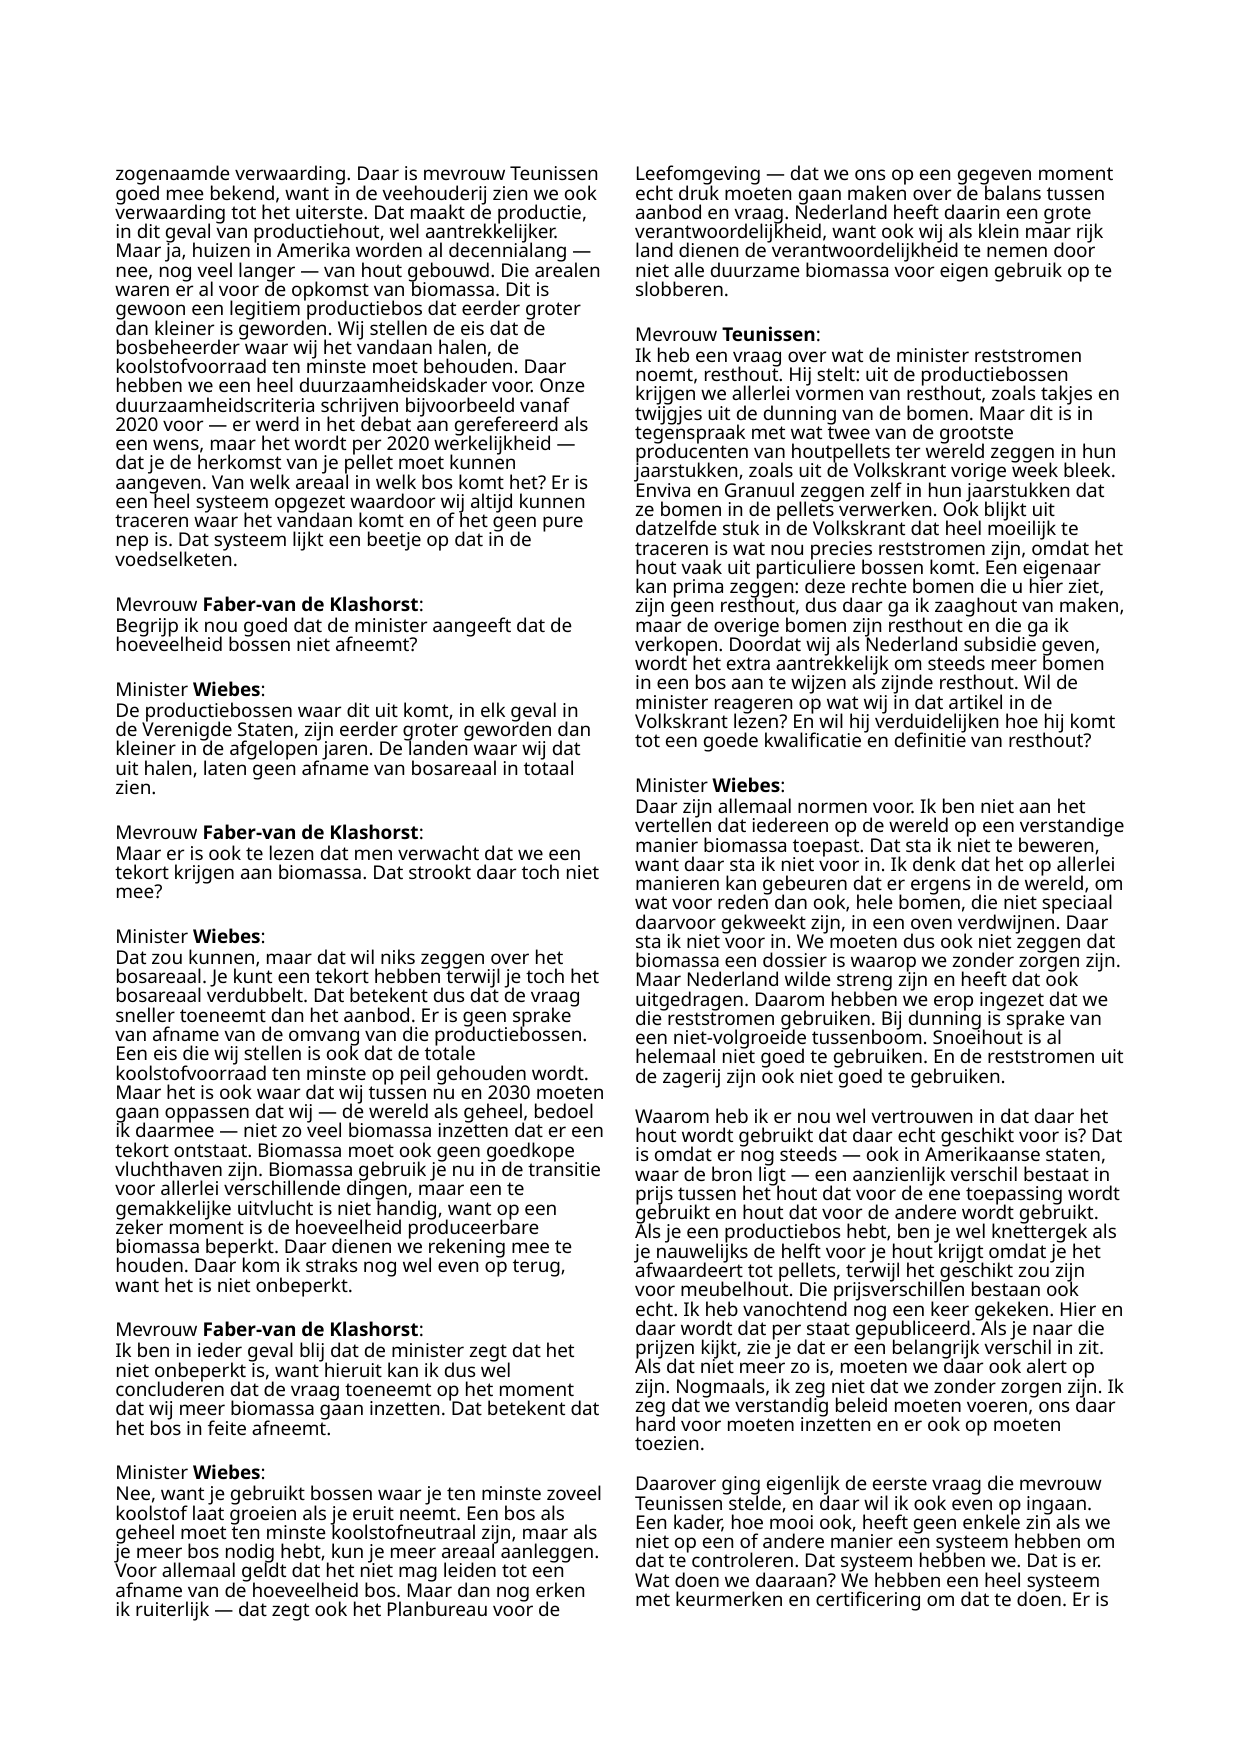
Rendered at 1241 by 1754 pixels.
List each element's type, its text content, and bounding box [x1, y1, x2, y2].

text Mevrouw Faber-van de Klashorst: [115, 819, 605, 844]
text Ik ben in ieder geval blij dat de minister zegt dat het niet onbeperkt is, want hieruit kan ik dus wel concluderen dat de vraag toeneemt op het moment dat wij meer biomassa gaan inzetten. Dat betekent dat het bos in feite afneemt. [115, 1342, 605, 1439]
text Begrijp ik nou goed dat de minister aangeeft dat de hoeveelheid bossen niet afneemt? [115, 617, 605, 655]
text Minister Wiebes: [635, 772, 1125, 798]
text Minister Wiebes: [115, 923, 605, 949]
text Daarover ging eigenlijk de eerste vraag die mevrouw Teunissen stelde, en daar wil ik ook even op ingaan. Een kader, hoe mooi ook, heeft geen enkele zin als we niet op een of andere manier een systeem hebben om dat te controleren. Dat systeem hebben we. Dat is er. Wat doen we daaraan? We hebben een heel systeem met keurmerken en certificering om dat te doen. Er is [635, 1475, 1125, 1610]
text Ik heb een vraag over wat de minister reststromen noemt, resthout. Hij stelt: uit de productiebossen krijgen we allerlei vormen van resthout, zoals takjes en twijgjes uit de dunning van de bomen. Maar dit is in tegenspraak met wat twee van de grootste producenten van houtpellets ter wereld zeggen in hun jaarstukken, zoals uit de Volkskrant vorige week bleek. Enviva en Granuul zeggen zelf in hun jaarstukken dat ze bomen in de pellets verwerken. Ook blijkt uit datzelfde stuk in de Volkskrant dat heel moeilijk te traceren is wat nou precies reststromen zijn, omdat het hout vaak uit particuliere bossen komt. Een eigenaar kan prima zeggen: deze rechte bomen die u hier ziet, zijn geen resthout, dus daar ga ik zaaghout van maken, maar de overige bomen zijn resthout en die ga ik verkopen. Doordat wij als Nederland subsidie geven, wordt het extra aantrekkelijk om steeds meer bomen in een bos aan te wijzen als zijnde resthout. Wil de minister reageren op wat wij in dat artikel in de Volkskrant lezen? En wil hij verduidelijken hoe hij komt tot een goede kwalificatie en definitie van resthout? [635, 347, 1125, 751]
text Minister Wiebes: [115, 1459, 605, 1485]
text Dat zou kunnen, maar dat wil niks zeggen over het bosareaal. Je kunt een tekort hebben terwijl je toch het bosareaal verdubbelt. Dat betekent dus dat de vraag sneller toeneemt dan het aanbod. Er is geen sprake van afname van de omvang van die productiebossen. Een eis die wij stellen is ook dat de totale koolstofvoorraad ten minste op peil gehouden wordt. Maar het is ook waar dat wij tussen nu en 2030 moeten gaan oppassen dat wij — de wereld als geheel, bedoel ik daarmee — niet zo veel biomassa inzetten dat er een tekort ontstaat. Biomassa moet ook geen goedkope vluchthaven zijn. Biomassa gebruik je nu in de transitie voor allerlei verschillende dingen, maar een te gemakkelijke uitvlucht is niet handig, want op een zeker moment is de hoeveelheid produceerbare biomassa beperkt. Daar dienen we rekening mee te houden. Daar kom ik straks nog wel even op terug, want het is niet onbeperkt. [115, 949, 605, 1296]
text Minister Wiebes: [115, 676, 605, 702]
text Mevrouw Teunissen: [635, 321, 1125, 347]
text De productiebossen waar dit uit komt, in elk geval in de Verenigde Staten, zijn eerder groter geworden dan kleiner in de afgelopen jaren. De landen waar wij dat uit halen, laten geen afname van bosareaal in totaal zien. [115, 702, 605, 798]
text Daar zijn allemaal normen voor. Ik ben niet aan het vertellen dat iedereen op de wereld op een verstandige manier biomassa toepast. Dat sta ik niet te beweren, want daar sta ik niet voor in. Ik denk dat het op allerlei manieren kan gebeuren dat er ergens in de wereld, om wat voor reden dan ook, hele bomen, die niet speciaal daarvoor gekweekt zijn, in een oven verdwijnen. Daar sta ik niet voor in. We moeten dus ook niet zeggen dat biomassa een dossier is waarop we zonder zorgen zijn. Maar Nederland wilde streng zijn en heeft dat ook uitgedragen. Daarom hebben we erop ingezet dat we die reststromen gebruiken. Bij dunning is sprake van een niet-volgroeide tussenboom. Snoeihout is al helemaal niet goed te gebruiken. En de reststromen uit de zagerij zijn ook niet goed te gebruiken. [635, 798, 1125, 1087]
text Nee, want je gebruikt bossen waar je ten minste zoveel koolstof laat groeien als je eruit neemt. Een bos als geheel moet ten minste koolstofneutraal zijn, maar als je meer bos nodig hebt, kun je meer areaal aanleggen. Voor allemaal geldt dat het niet mag leiden tot een afname van de hoeveelheid bos. Maar dan nog erken ik ruiterlijk — dat zegt ook het Planbureau voor de [115, 1485, 605, 1620]
text Waarom heb ik er nou wel vertrouwen in dat daar het hout wordt gebruikt dat daar echt geschikt voor is? Dat is omdat er nog steeds — ook in Amerikaanse staten, waar de bron ligt — een aanzienlijk verschil bestaat in prijs tussen het hout dat voor de ene toepassing wordt gebruikt en hout dat voor de andere wordt gebruikt. Als je een productiebos hebt, ben je wel knettergek als je nauwelijks de helft voor je hout krijgt omdat je het afwaardeert tot pellets, terwijl het geschikt zou zijn voor meubelhout. Die prijsverschillen bestaan ook echt. Ik heb vanochtend nog een keer gekeken. Hier en daar wordt dat per staat gepubliceerd. Als je naar die prijzen kijkt, zie je dat er een belangrijk verschil in zit. Als dat niet meer zo is, moeten we daar ook alert op zijn. Nogmaals, ik zeg niet dat we zonder zorgen zijn. Ik zeg dat we verstandig beleid moeten voeren, ons daar hard voor moeten inzetten en er ook op moeten toezien. [635, 1108, 1125, 1455]
text Mevrouw Faber-van de Klashorst: [115, 1317, 605, 1342]
text zogenaamde verwaarding. Daar is mevrouw Teunissen goed mee bekend, want in de veehouderij zien we ook verwaarding tot het uiterste. Dat maakt de productie, in dit geval van productiehout, wel aantrekkelijker. Maar ja, huizen in Amerika worden al decennialang — nee, nog veel langer — van hout gebouwd. Die arealen waren er al voor de opkomst van biomassa. Dit is gewoon een legitiem productiebos dat eerder groter dan kleiner is geworden. Wij stellen de eis dat de bosbeheerder waar wij het vandaan halen, de koolstofvoorraad ten minste moet behouden. Daar hebben we een heel duurzaamheidskader voor. Onze duurzaamheidscriteria schrijven bijvoorbeeld vanaf 2020 voor — er werd in het debat aan gerefereerd als een wens, maar het wordt per 2020 werkelijkheid — dat je de herkomst van je pellet moet kunnen aangeven. Van welk areaal in welk bos komt het? Er is een heel systeem opgezet waardoor wij altijd kunnen traceren waar het vandaan komt en of het geen pure nep is. Dat systeem lijkt een beetje op dat in de voedselketen. [115, 165, 605, 570]
text Maar er is ook te lezen dat men verwacht dat we een tekort krijgen aan biomassa. Dat strookt daar toch niet mee? [115, 844, 605, 902]
text Leefomgeving — dat we ons op een gegeven moment echt druk moeten gaan maken over de balans tussen aanbod en vraag. Nederland heeft daarin een grote verantwoordelijkheid, want ook wij als klein maar rijk land dienen de verantwoordelijkheid te nemen door niet alle duurzame biomassa voor eigen gebruik op te slobberen. [635, 165, 1125, 300]
text Mevrouw Faber-van de Klashorst: [115, 591, 605, 617]
